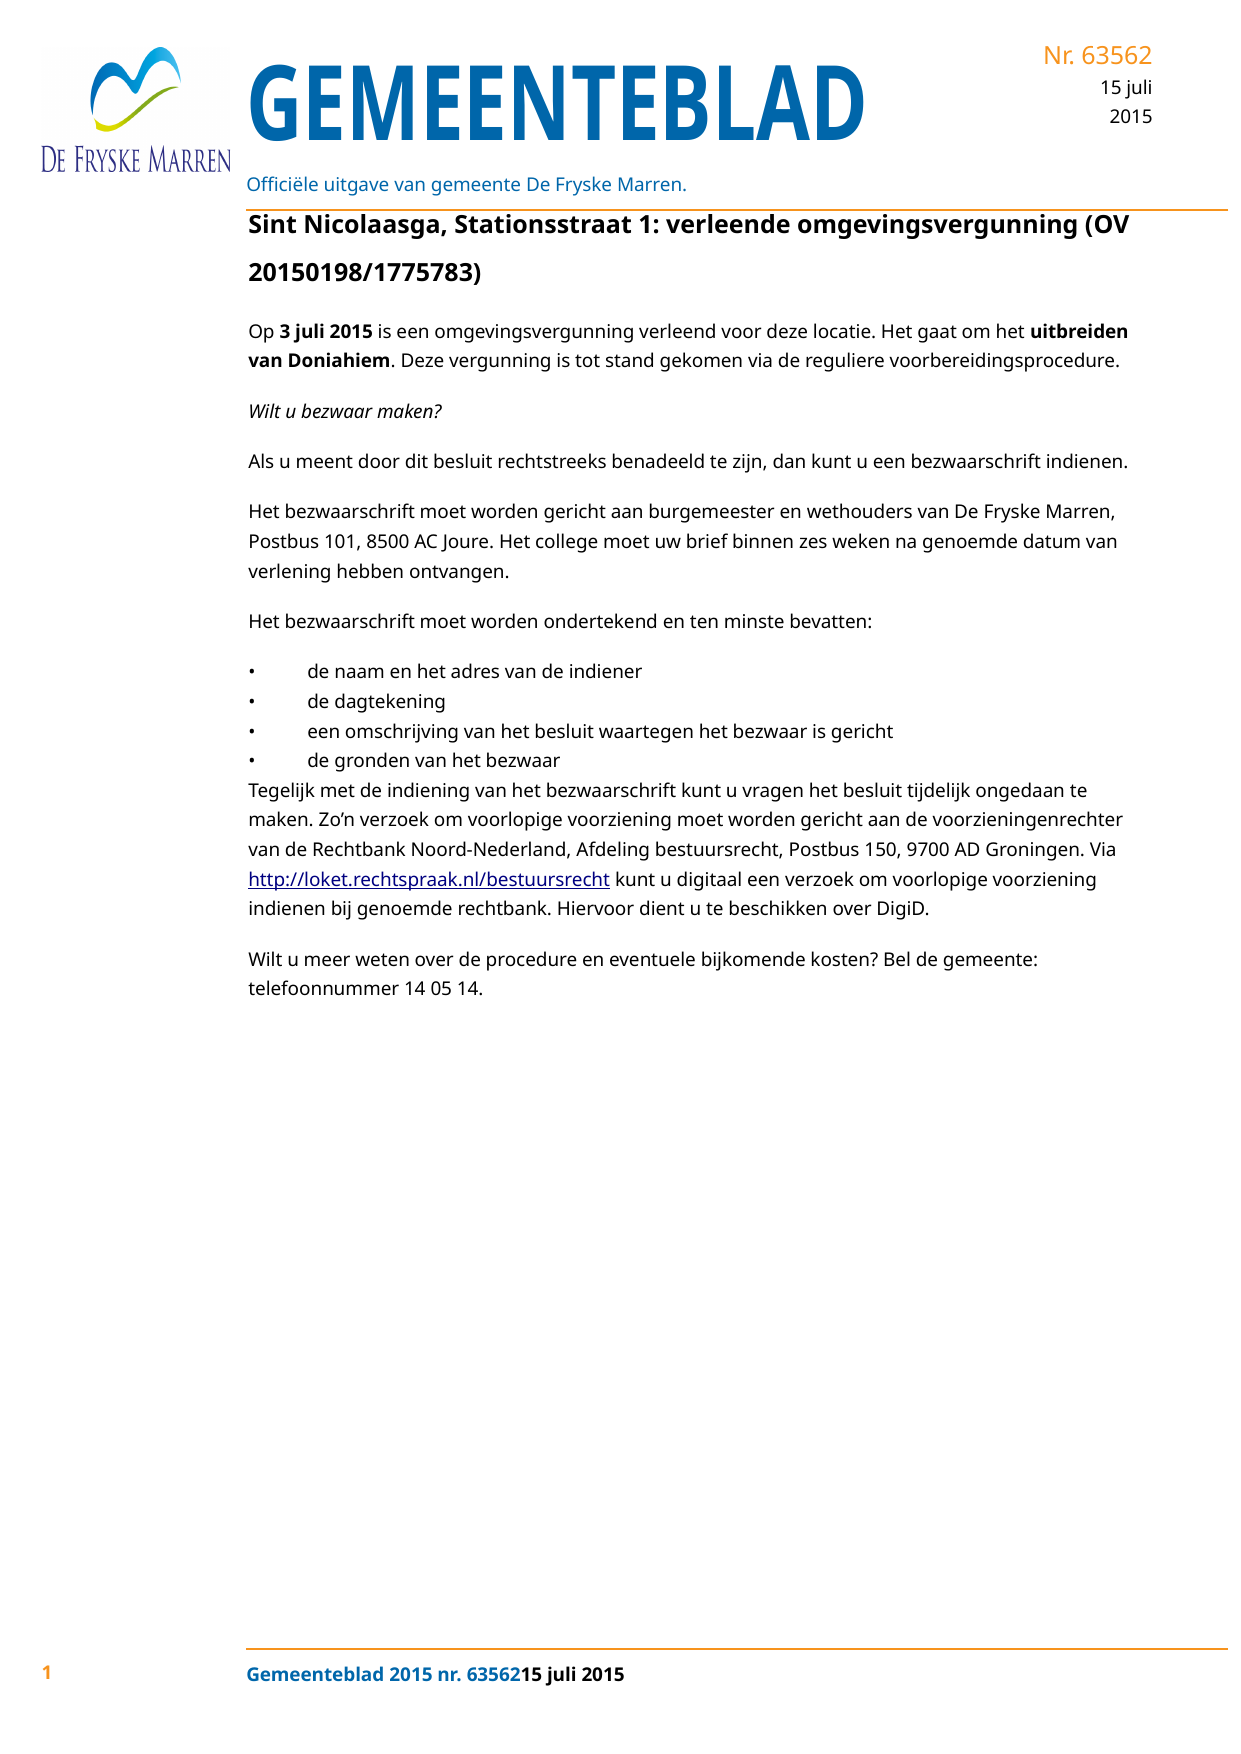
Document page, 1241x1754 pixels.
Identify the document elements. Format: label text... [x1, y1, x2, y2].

list de dagtekening [248, 688, 1152, 714]
text Het bezwaarschrift moet worden gericht aan burgemeester en wethouders van De Fryske Marren, Postbus 101, 8500 AC Joure. Het college moet uw brief binnen zes weken na genoemde datum van verlening hebben ontvangen. [248, 499, 1152, 584]
text Het bezwaarschrift moet worden ondertekend en ten minste bevatten: [248, 608, 1152, 634]
list een omschrijving van het besluit waartegen het bezwaar is gericht [248, 718, 1152, 744]
list de gronden van het bezwaar [248, 747, 1152, 773]
text Wilt u meer weten over de procedure en eventuele bijkomende kosten? Bel de gemeente: telefoonnummer 14 05 14. [248, 946, 1152, 1001]
picture [41, 47, 231, 172]
text Tegelijk met de indiening van het bezwaarschrift kunt u vragen het besluit tijdelijk ongedaan te maken. Zo’n verzoek om voorlopige voorziening moet worden gericht aan de voorzieningenrechter van de Rechtbank Noord-Nederland, Afdeling bestuursrecht, Postbus 150, 9700 AD Groningen. Via http://loket.rechtspraak.nl/bestuursrecht kunt u digitaal een verzoek om voorlopige voorziening indienen bij genoemde rechtbank. Hiervoor dient u te beschikken over DigiD. [248, 777, 1152, 921]
text Sint Nicolaasga, Stationsstraat 1: verleende omgevingsvergunning (OV 20150198/1775783) [248, 211, 1152, 288]
text Op 3 juli 2015 is een omgevingsvergunning verleend voor deze locatie. Het gaat om het uitbreiden van Doniahiem. Deze vergunning is tot stand gekomen via de reguliere voorbereidingsprocedure. [248, 318, 1152, 373]
list de naam en het adres van de indiener [248, 659, 1152, 684]
text Wilt u bezwaar maken? [248, 398, 1152, 424]
text Als u meent door dit besluit rechtstreeks benadeeld te zijn, dan kunt u een bezwaarschrift indienen. [248, 448, 1152, 474]
